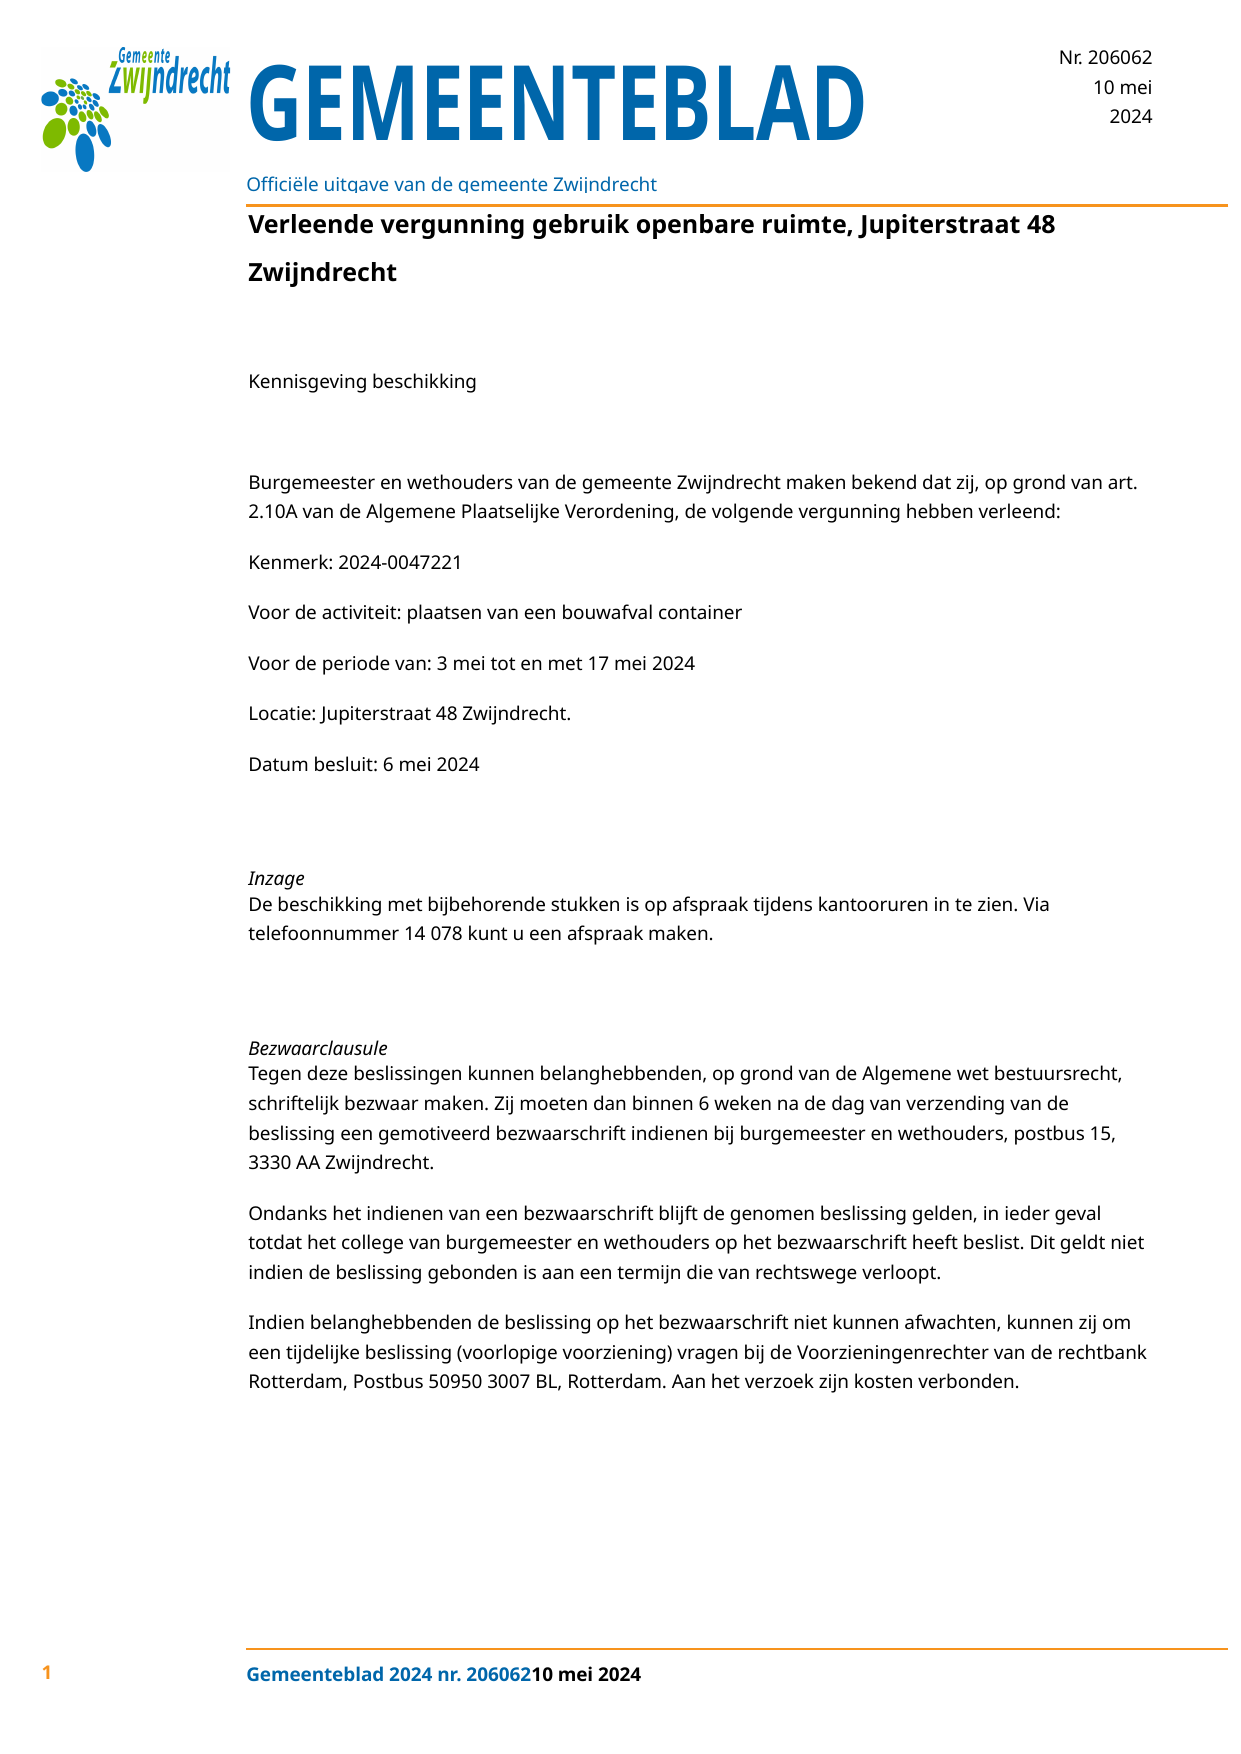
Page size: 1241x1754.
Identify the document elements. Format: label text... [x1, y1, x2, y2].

text Indien belanghebbenden de beslissing op het bezwaarschrift niet kunnen afwachten, kunnen zij om een tijdelijke beslissing (voorlopige voorziening) vragen bij de Voorzieningenrechter van de rechtbank Rotterdam, Postbus 50950 3007 BL, Rotterdam. Aan het verzoek zijn kosten verbonden. [248, 1309, 1152, 1394]
text Bezwaarclausule [248, 1035, 1152, 1061]
text Verleende vergunning gebruik openbare ruimte, Jupiterstraat 48 Zwijndrecht [248, 207, 1152, 288]
text Tegen deze beslissingen kunnen belanghebbenden, op grond van de Algemene wet bestuursrecht, schriftelijk bezwaar maken. Zij moeten dan binnen 6 weken na de dag van verzending van de beslissing een gemotiveerd bezwaarschrift indienen bij burgemeester en wethouders, postbus 15, 3330 AA Zwijndrecht. [248, 1061, 1152, 1175]
picture [41, 47, 231, 172]
text De beschikking met bijbehorende stukken is op afspraak tijdens kantooruren in te zien. Via telefoonnummer 14 078 kunt u een afspraak maken. [248, 891, 1152, 946]
text Locatie: Jupiterstraat 48 Zwijndrecht. [248, 700, 1152, 726]
text Voor de periode van: 3 mei tot en met 17 mei 2024 [248, 650, 1152, 676]
text Kenmerk: 2024-0047221 [248, 549, 1152, 575]
text Burgemeester en wethouders van de gemeente Zwijndrecht maken bekend dat zij, op grond van art. 2.10A van de Algemene Plaatselijke Verordening, de volgende vergunning hebben verleend: [248, 469, 1152, 524]
text Kennisgeving beschikking [248, 368, 1152, 394]
text Voor de activiteit: plaatsen van een bouwafval container [248, 599, 1152, 625]
text Ondanks het indienen van een bezwaarschrift blijft de genomen beslissing gelden, in ieder geval totdat het college van burgemeester en wethouders op het bezwaarschrift heeft beslist. Dit geldt niet indien de beslissing gebonden is aan een termijn die van rechtswege verloopt. [248, 1200, 1152, 1285]
text Inzage [248, 865, 1152, 891]
text Datum besluit: 6 mei 2024 [248, 751, 1152, 777]
